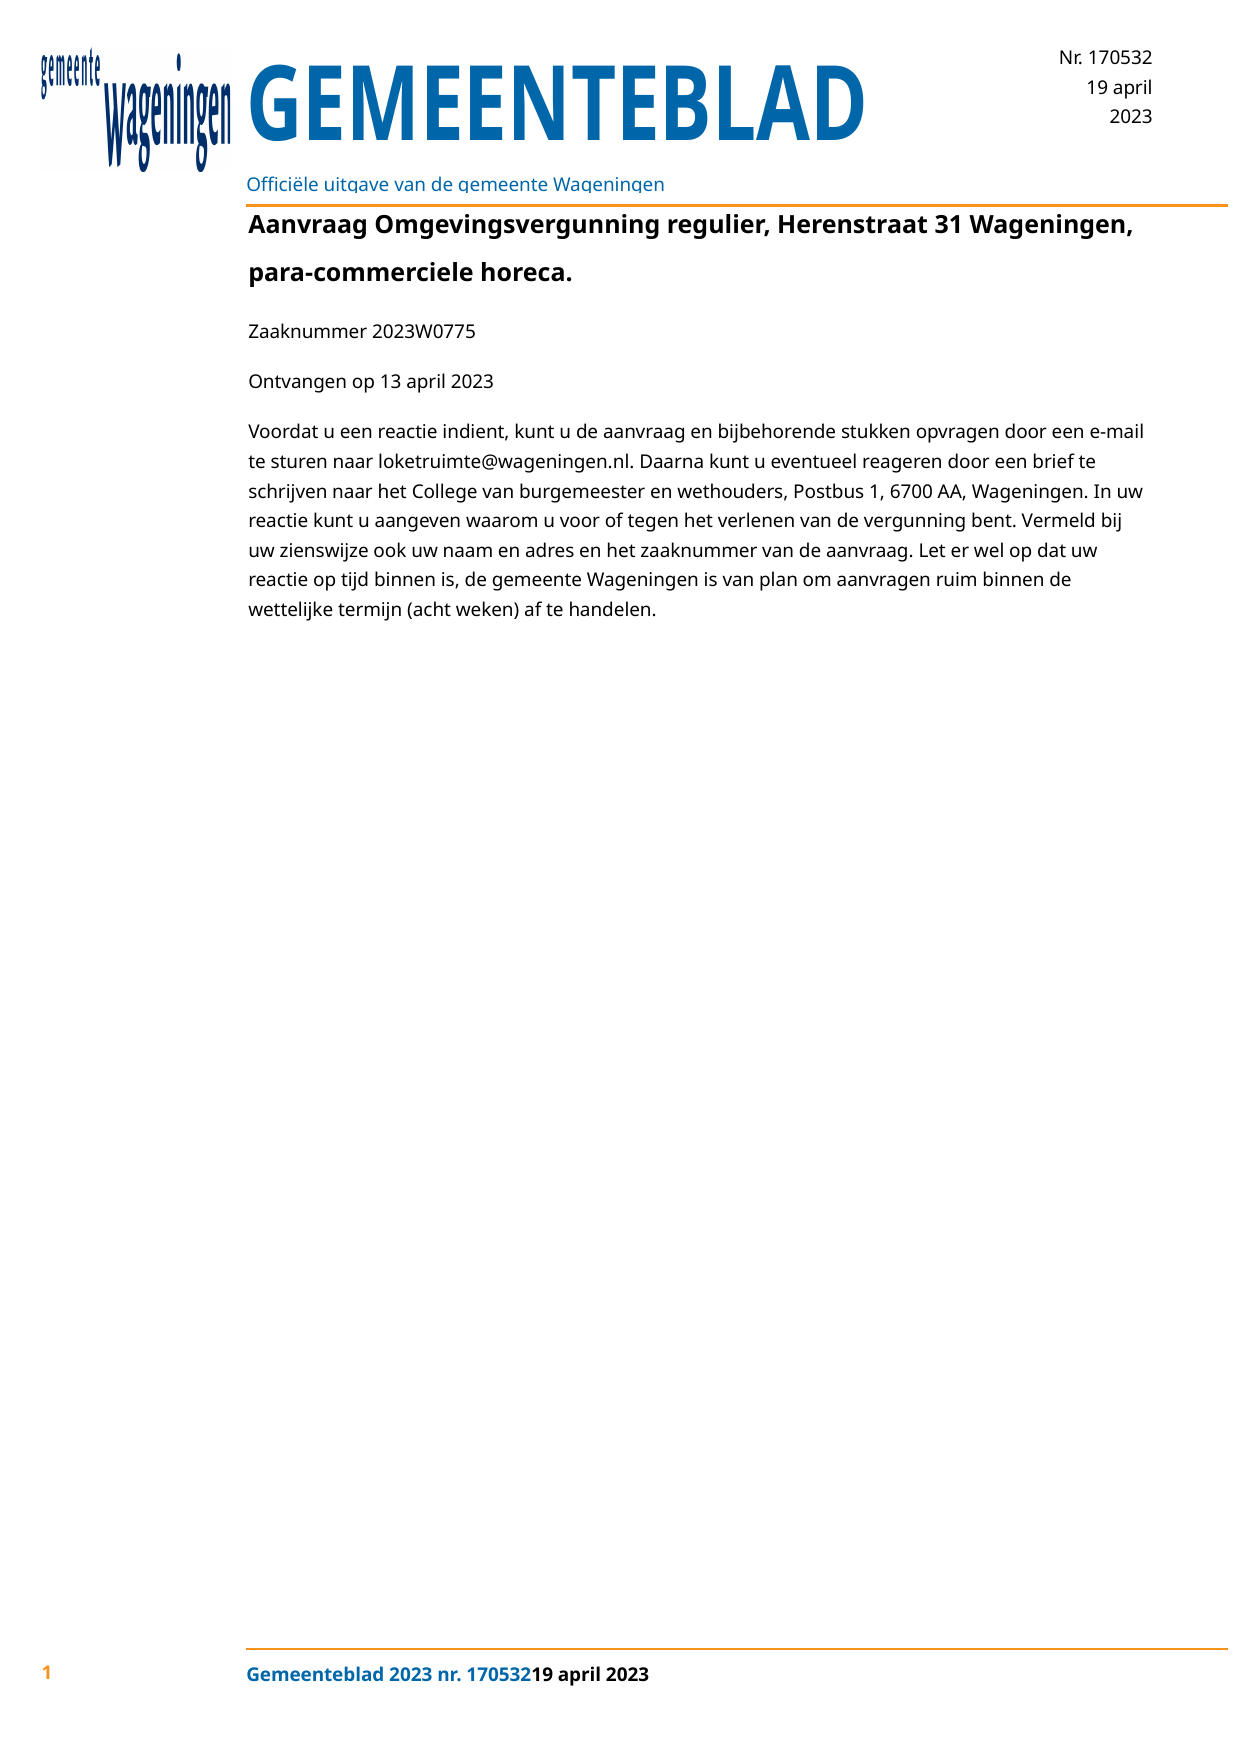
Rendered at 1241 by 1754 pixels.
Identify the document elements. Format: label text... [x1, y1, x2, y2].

text Aanvraag Omgevingsvergunning regulier, Herenstraat 31 Wageningen, para-commerciele horeca. [248, 207, 1152, 288]
text Voordat u een reactie indient, kunt u de aanvraag en bijbehorende stukken opvragen door een e-mail te sturen naar loketruimte@wageningen.nl. Daarna kunt u eventueel reageren door een brief te schrijven naar het College van burgemeester en wethouders, Postbus 1, 6700 AA, Wageningen. In uw reactie kunt u aangeven waarom u voor of tegen het verlenen van de vergunning bent. Vermeld bij uw zienswijze ook uw naam en adres en het zaaknummer van de aanvraag. Let er wel op dat uw reactie op tijd binnen is, de gemeente Wageningen is van plan om aanvragen ruim binnen de wettelijke termijn (acht weken) af te handelen. [248, 419, 1152, 622]
picture [41, 47, 231, 172]
text Zaaknummer 2023W0775 [248, 318, 1152, 344]
text Ontvangen op 13 april 2023 [248, 368, 1152, 394]
